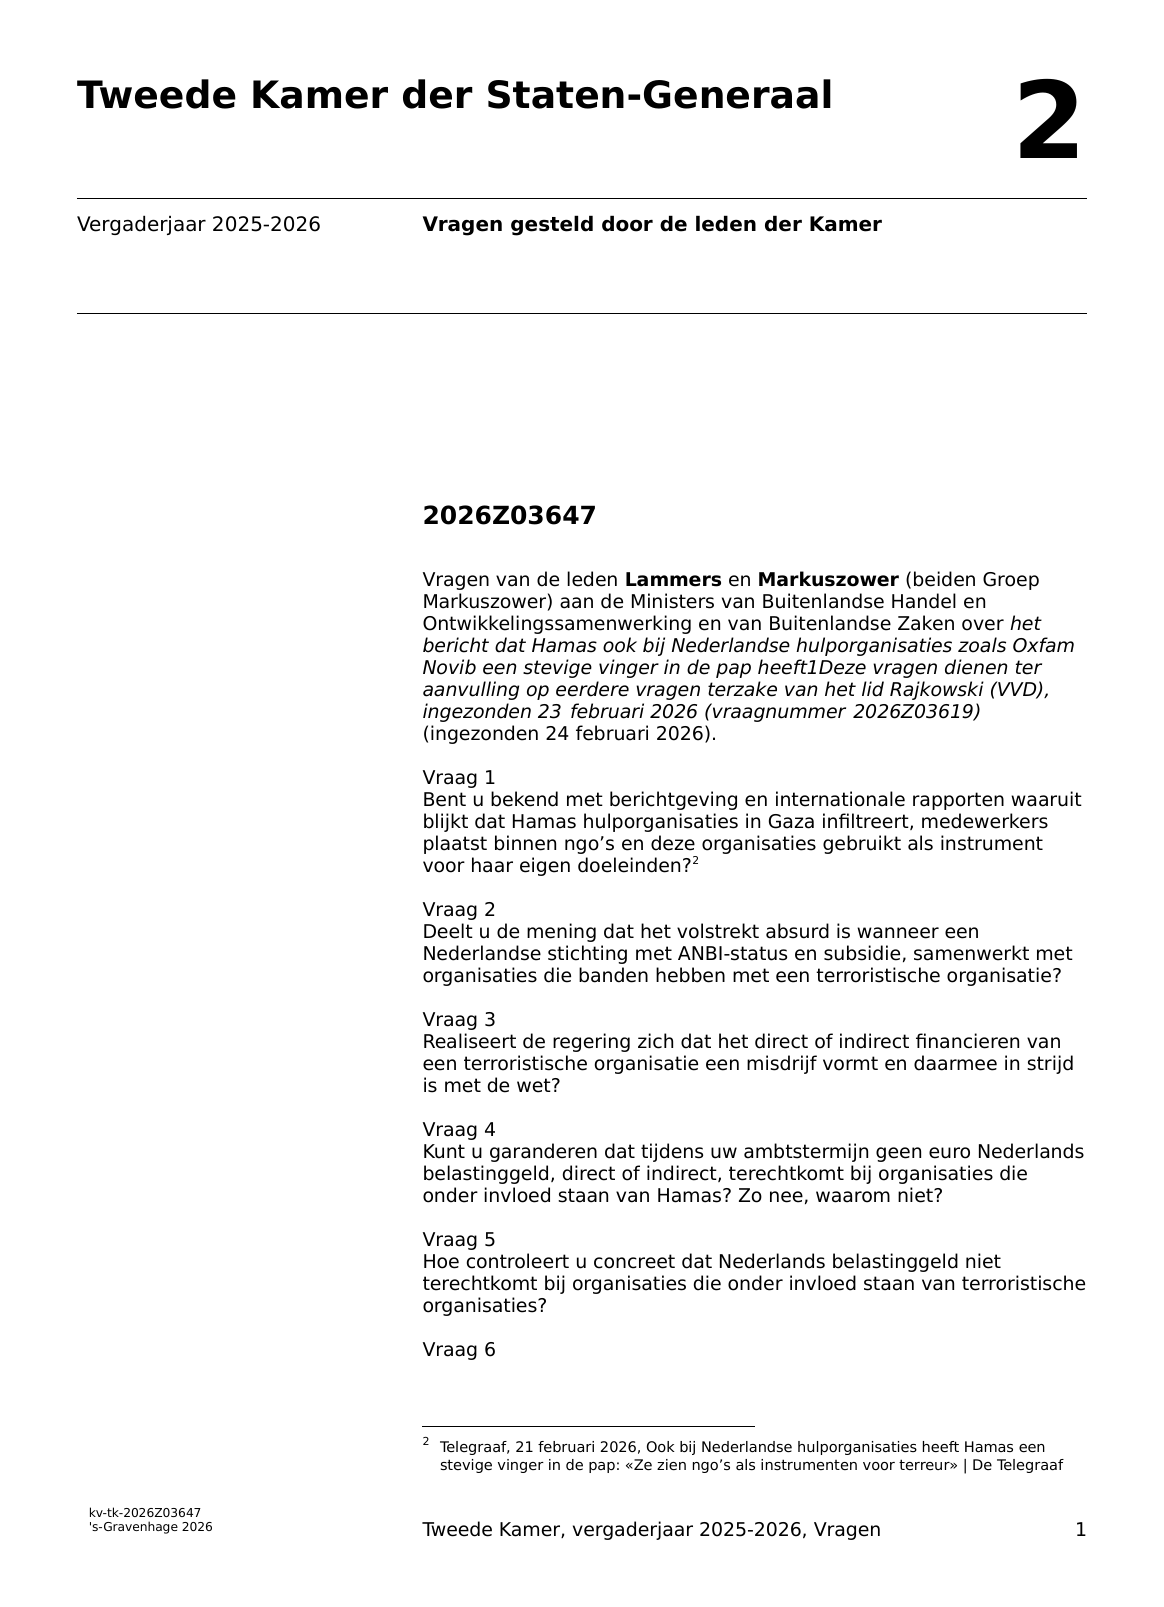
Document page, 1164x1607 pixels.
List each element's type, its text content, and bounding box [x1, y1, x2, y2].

text Vragen van de leden Lammers en Markuszower (beiden Groep Markuszower) aan de Ministers van Buitenlandse Handel en Ontwikkelingssamenwerking en van Buitenlandse Zaken over het bericht dat Hamas ook bij Nederlandse hulporganisaties zoals Oxfam Novib een stevige vinger in de pap heeft1Deze vragen dienen ter aanvulling op eerdere vragen terzake van het lid Rajkowski (VVD), ingezonden 23 februari 2026 (vraagnummer 2026Z03619) (ingezonden 24 februari 2026). [422, 569, 1087, 744]
text Deelt u de mening dat het volstrekt absurd is wanneer een Nederlandse stichting met ANBI-status en subsidie, samenwerkt met organisaties die banden hebben met een terroristische organisatie? [422, 921, 1087, 987]
text Vraag 1 [422, 767, 1087, 789]
text Telegraaf, 21 februari 2026, Ook bij Nederlandse hulporganisaties heeft Hamas een stevige vinger in de pap: «Ze zien ngo’s als instrumenten voor terreur» | De Telegraaf [422, 1435, 1087, 1474]
text Vraag 3 [422, 1009, 1087, 1031]
text Vraag 2 [422, 899, 1087, 921]
text Bent u bekend met berichtgeving en internationale rapporten waaruit blijkt dat Hamas hulporganisaties in Gaza infiltreert, medewerkers plaatst binnen ngo’s en deze organisaties gebruikt als instrument voor haar eigen doeleinden? [422, 789, 1087, 877]
text kv-tk-2026Z03647 [88, 1506, 323, 1520]
table_cell Vragen gesteld door de leden der Kamer [422, 199, 1087, 313]
text 's-Gravenhage 2026 [88, 1520, 323, 1534]
text Vraag 4 [422, 1119, 1087, 1141]
table_header Tweede Kamer der Staten-Generaal [77, 59, 886, 198]
text Hoe controleert u concreet dat Nederlands belastinggeld niet terechtkomt bij organisaties die onder invloed staan van terroristische organisaties? [422, 1251, 1087, 1317]
text Realiseert de regering zich dat het direct of indirect financieren van een terroristische organisatie een misdrijf vormt en daarmee in strijd is met de wet? [422, 1031, 1087, 1097]
text 2026Z03647 [422, 501, 1087, 531]
text Vraag 6 [422, 1339, 1087, 1361]
table_header 2 [886, 59, 1087, 198]
table_cell Vergaderjaar 2025-2026 [77, 199, 422, 313]
text Vraag 5 [422, 1229, 1087, 1251]
text Kunt u garanderen dat tijdens uw ambtstermijn geen euro Nederlands belastinggeld, direct of indirect, terechtkomt bij organisaties die onder invloed staan van Hamas? Zo nee, waarom niet? [422, 1141, 1087, 1207]
